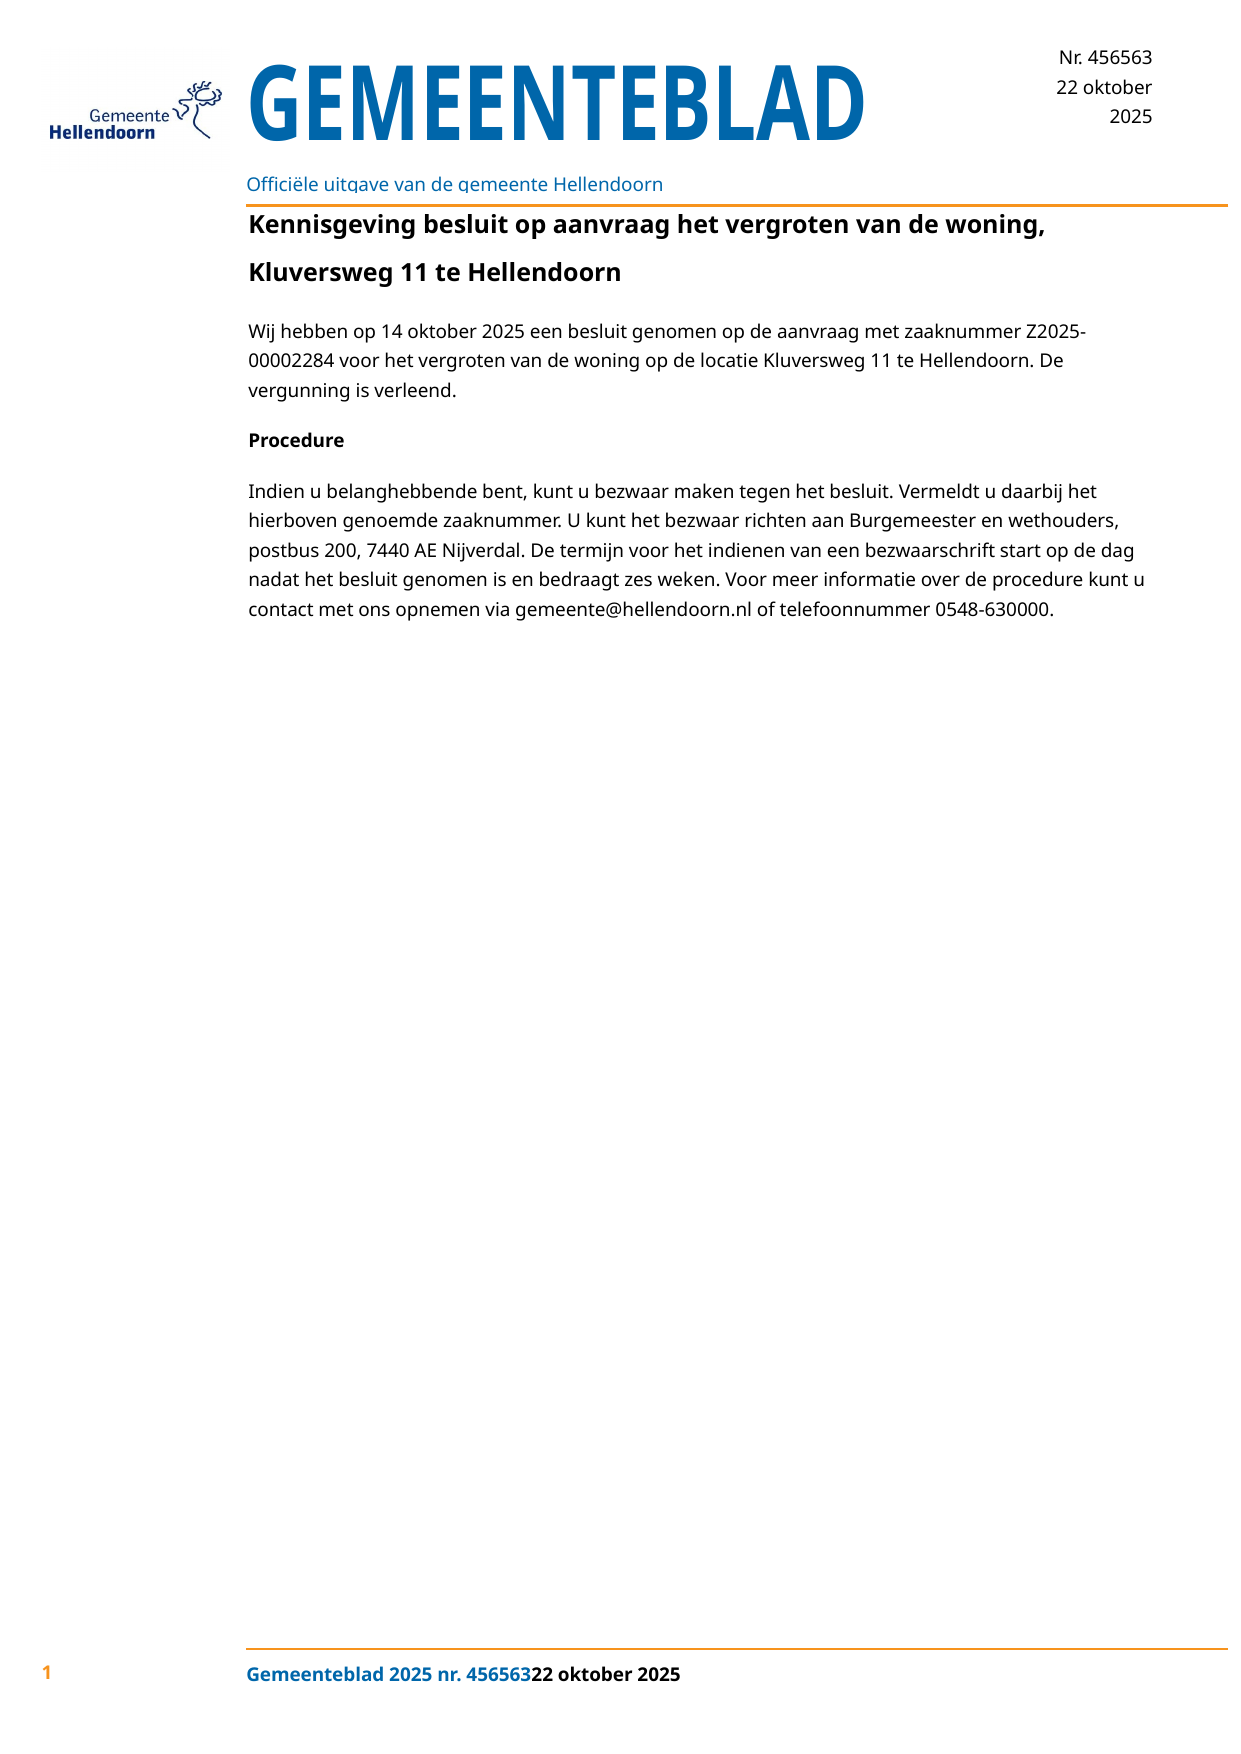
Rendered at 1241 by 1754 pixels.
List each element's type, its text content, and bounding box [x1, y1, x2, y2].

text Kennisgeving besluit op aanvraag het vergroten van de woning, Kluversweg 11 te Hellendoorn [248, 207, 1152, 288]
picture [41, 47, 231, 172]
text Wij hebben op 14 oktober 2025 een besluit genomen op de aanvraag met zaaknummer Z2025-00002284 voor het vergroten van de woning op de locatie Kluversweg 11 te Hellendoorn. De vergunning is verleend. [248, 318, 1152, 403]
text Indien u belanghebbende bent, kunt u bezwaar maken tegen het besluit. Vermeldt u daarbij het hierboven genoemde zaaknummer. U kunt het bezwaar richten aan Burgemeester en wethouders, postbus 200, 7440 AE Nijverdal. De termijn voor het indienen van een bezwaarschrift start op de dag nadat het besluit genomen is en bedraagt zes weken. Voor meer informatie over de procedure kunt u contact met ons opnemen via gemeente@hellendoorn.nl of telefoonnummer 0548-630000. [248, 478, 1152, 622]
text Procedure [248, 427, 1152, 453]
